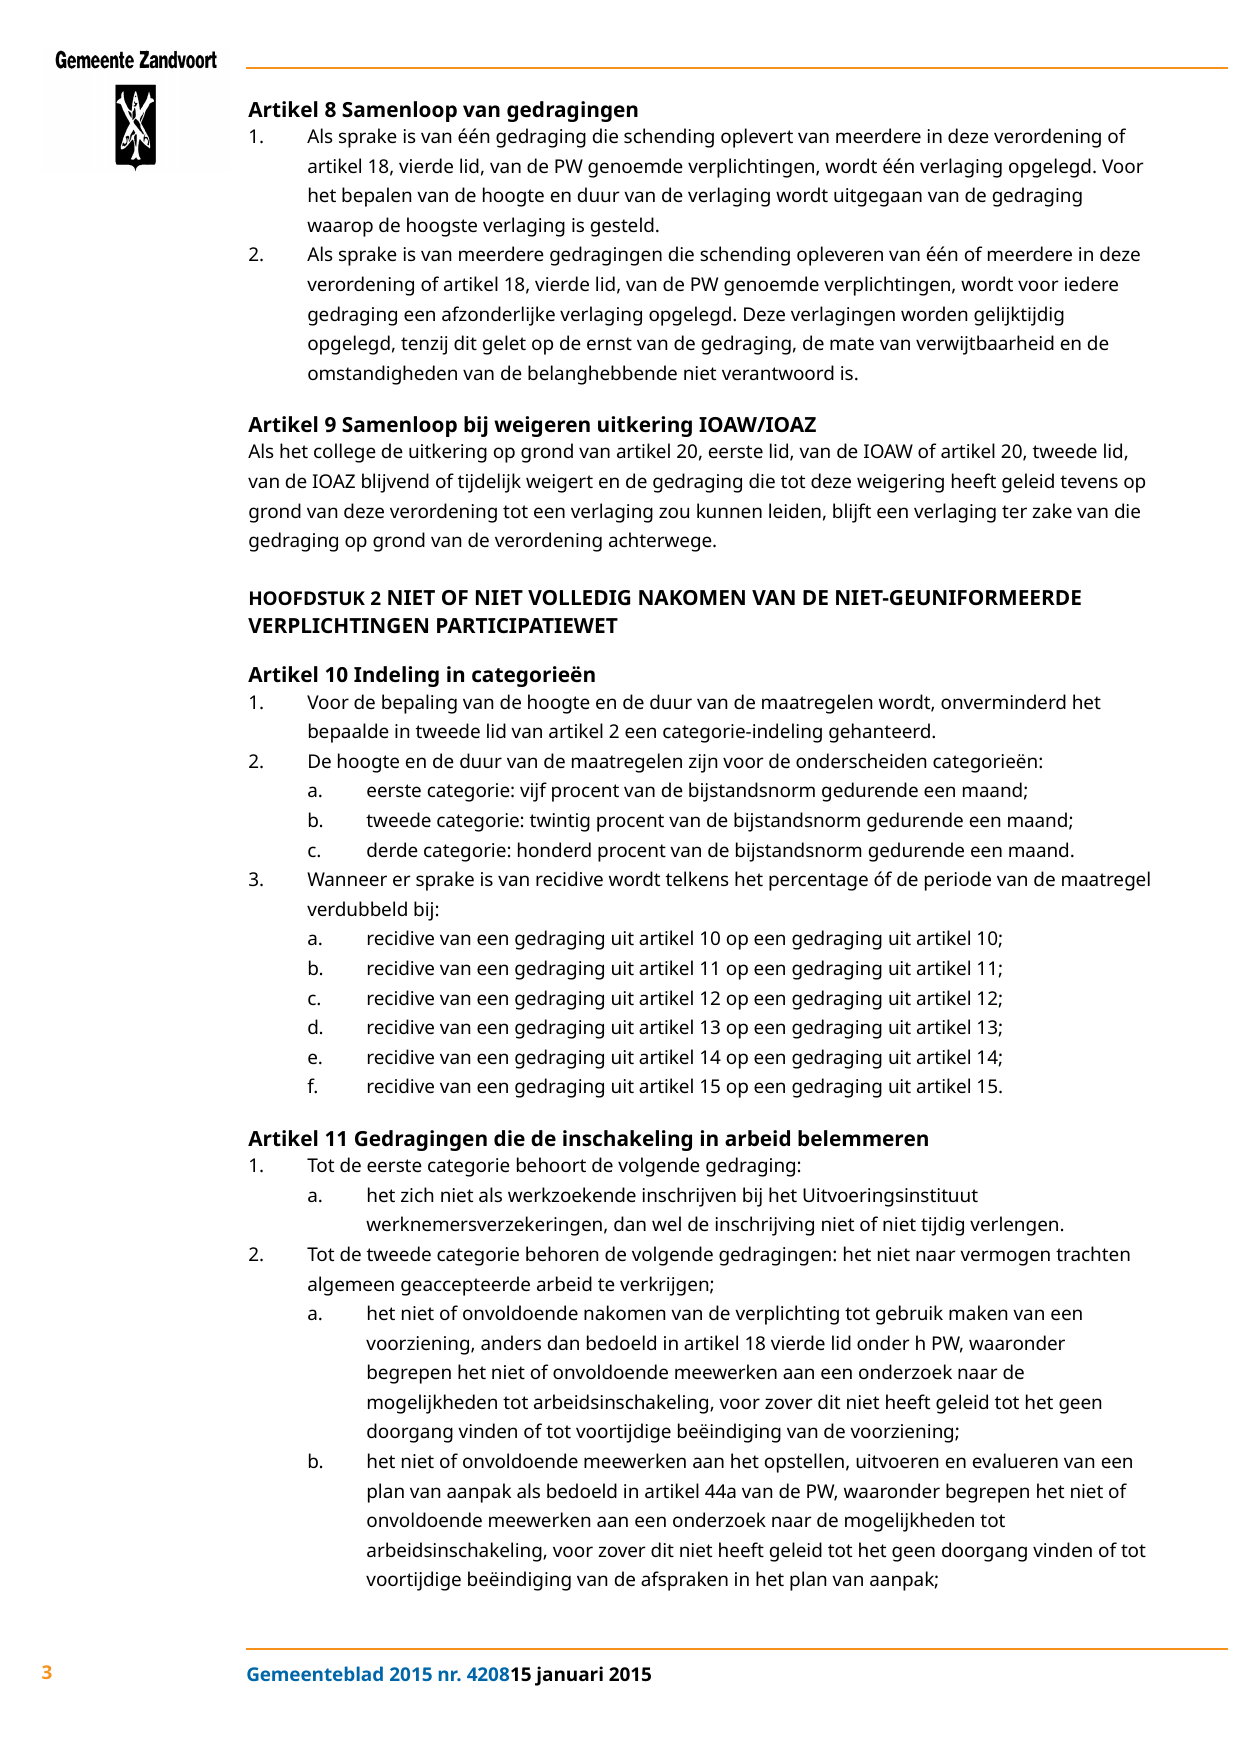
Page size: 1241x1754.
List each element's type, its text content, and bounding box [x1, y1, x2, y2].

list recidive van een gedraging uit artikel 14 op een gedraging uit artikel 14; [307, 1044, 1152, 1070]
list De hoogte en de duur van de maatregelen zijn voor de onderscheiden categorieën: [248, 748, 1152, 774]
list recidive van een gedraging uit artikel 15 op een gedraging uit artikel 15. [307, 1073, 1152, 1099]
list Tot de eerste categorie behoort de volgende gedraging: [248, 1152, 1152, 1178]
list het niet of onvoldoende nakomen van de verplichting tot gebruik maken van een voorziening, anders dan bedoeld in artikel 18 vierde lid onder h PW, waaronder begrepen het niet of onvoldoende meewerken aan een onderzoek naar de mogelijkheden tot arbeidsinschakeling, voor zover dit niet heeft geleid tot het geen doorgang vinden of tot voortijdige beëindiging van de voorziening; [307, 1300, 1152, 1444]
text HOOFDSTUK 2 NIET OF NIET VOLLEDIG NAKOMEN VAN DE NIET-GEUNIFORMEERDE VERPLICHTINGEN PARTICIPATIEWET [248, 583, 1152, 640]
text Artikel 11 Gedragingen die de inschakeling in arbeid belemmeren [248, 1124, 1152, 1152]
list het niet of onvoldoende meewerken aan het opstellen, uitvoeren en evalueren van een plan van aanpak als bedoeld in artikel 44a van de PW, waaronder begrepen het niet of onvoldoende meewerken aan een onderzoek naar de mogelijkheden tot arbeidsinschakeling, voor zover dit niet heeft geleid tot het geen doorgang vinden of tot voortijdige beëindiging van de afspraken in het plan van aanpak; [307, 1448, 1152, 1592]
list recidive van een gedraging uit artikel 11 op een gedraging uit artikel 11; [307, 955, 1152, 981]
list recidive van een gedraging uit artikel 10 op een gedraging uit artikel 10; [307, 926, 1152, 951]
text Artikel 8 Samenloop van gedragingen [248, 95, 1152, 123]
text Als het college de uitkering op grond van artikel 20, eerste lid, van de IOAW of artikel 20, tweede lid, van de IOAZ blijvend of tijdelijk weigert en de gedraging die tot deze weigering heeft geleid tevens op grond van deze verordening tot een verlaging zou kunnen leiden, blijft een verlaging ter zake van die gedraging op grond van de verordening achterwege. [248, 439, 1152, 553]
text Artikel 9 Samenloop bij weigeren uitkering IOAW/IOAZ [248, 410, 1152, 439]
list recidive van een gedraging uit artikel 13 op een gedraging uit artikel 13; [307, 1014, 1152, 1040]
list derde categorie: honderd procent van de bijstandsnorm gedurende een maand. [307, 837, 1152, 863]
list Wanneer er sprake is van recidive wordt telkens het percentage óf de periode van de maatregel verdubbeld bij: [248, 866, 1152, 922]
list recidive van een gedraging uit artikel 12 op een gedraging uit artikel 12; [307, 985, 1152, 1011]
list tweede categorie: twintig procent van de bijstandsnorm gedurende een maand; [307, 807, 1152, 833]
list Tot de tweede categorie behoren de volgende gedragingen: het niet naar vermogen trachten algemeen geaccepteerde arbeid te verkrijgen; [248, 1241, 1152, 1296]
list Als sprake is van één gedraging die schending oplevert van meerdere in deze verordening of artikel 18, vierde lid, van de PW genoemde verplichtingen, wordt één verlaging opgelegd. Voor het bepalen van de hoogte en duur van de verlaging wordt uitgegaan van de gedraging waarop de hoogste verlaging is gesteld. [248, 123, 1152, 238]
picture [41, 47, 231, 172]
list Voor de bepaling van de hoogte en de duur van de maatregelen wordt, onverminderd het bepaalde in tweede lid van artikel 2 een categorie-indeling gehanteerd. [248, 689, 1152, 744]
list het zich niet als werkzoekende inschrijven bij het Uitvoeringsinstituut werknemersverzekeringen, dan wel de inschrijving niet of niet tijdig verlengen. [307, 1182, 1152, 1237]
list Als sprake is van meerdere gedragingen die schending opleveren van één of meerdere in deze verordening of artikel 18, vierde lid, van de PW genoemde verplichtingen, wordt voor iedere gedraging een afzonderlijke verlaging opgelegd. Deze verlagingen worden gelijktijdig opgelegd, tenzij dit gelet op de ernst van de gedraging, de mate van verwijtbaarheid en de omstandigheden van de belanghebbende niet verantwoord is. [248, 242, 1152, 386]
text Artikel 10 Indeling in categorieën [248, 661, 1152, 689]
list eerste categorie: vijf procent van de bijstandsnorm gedurende een maand; [307, 778, 1152, 803]
